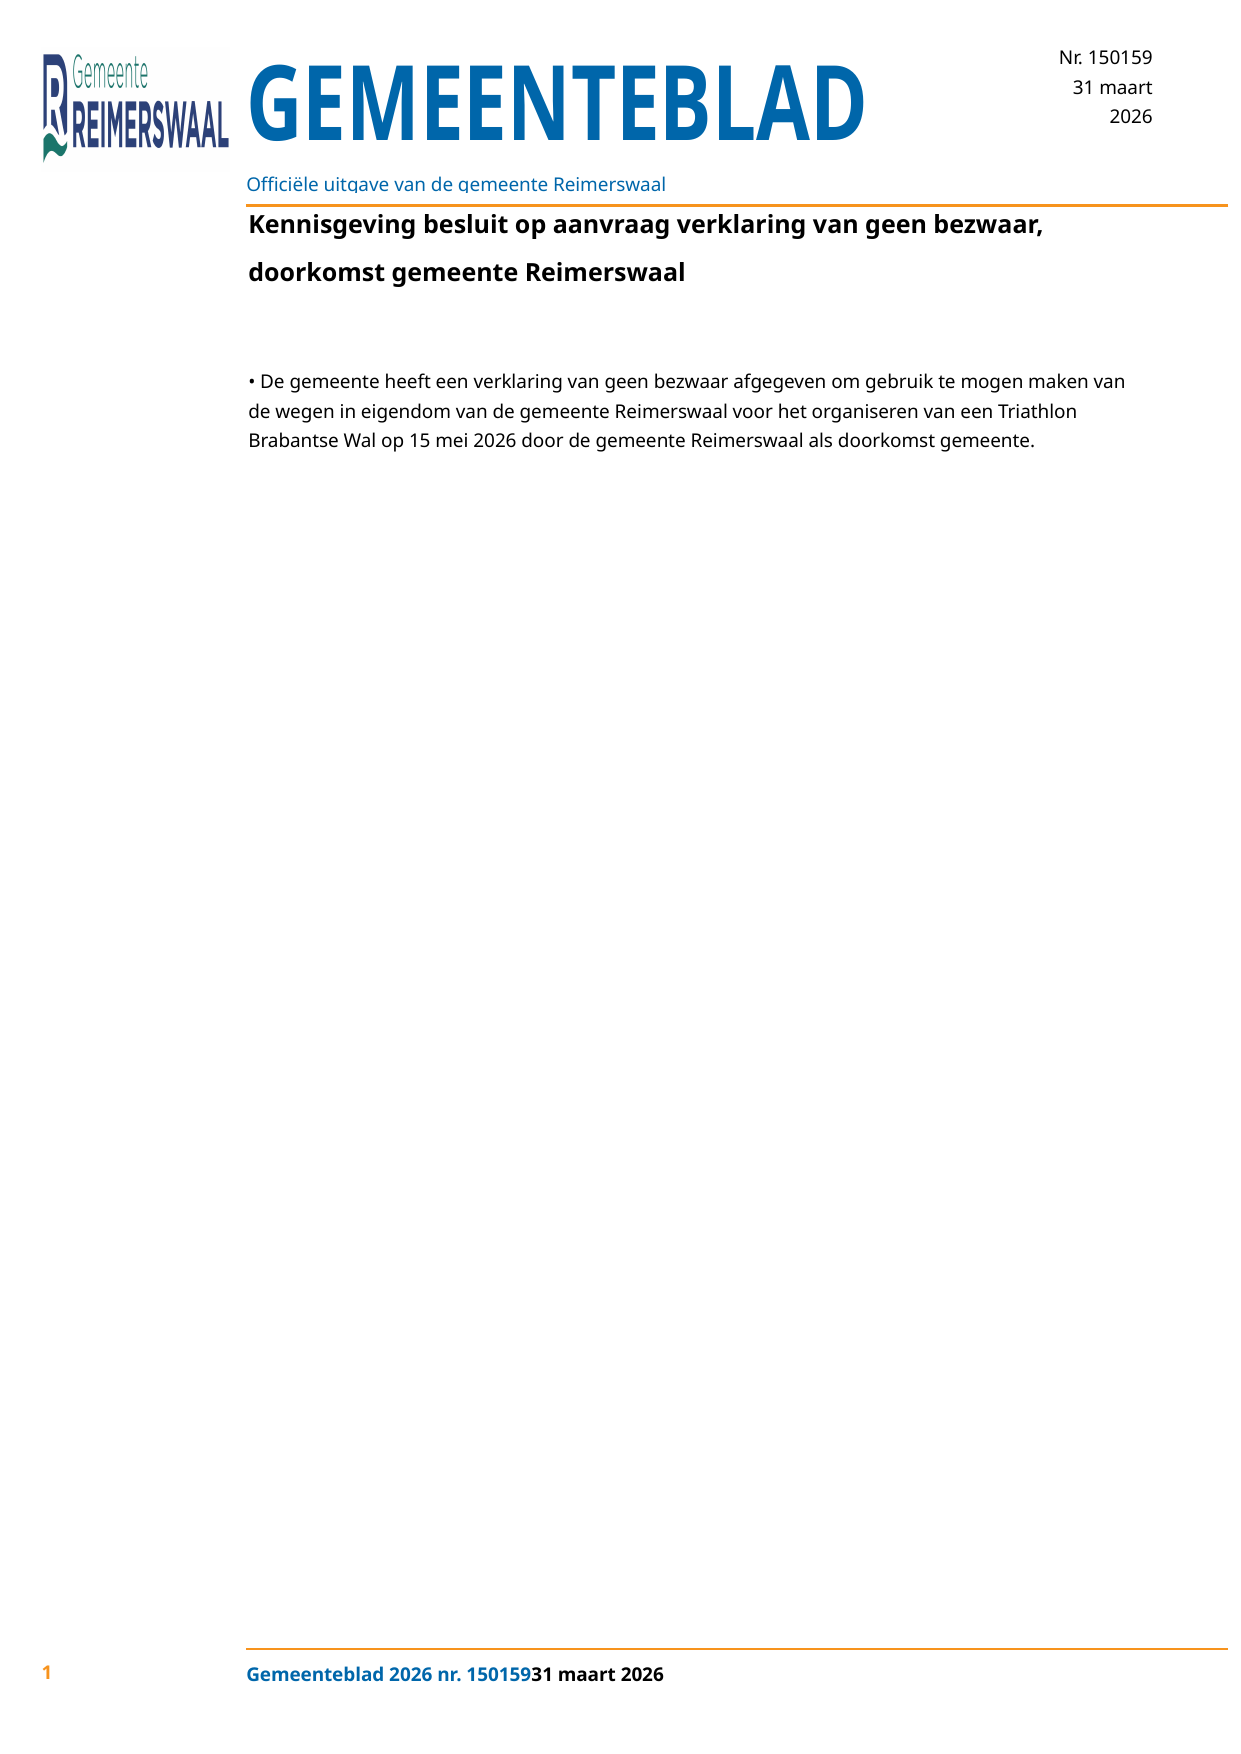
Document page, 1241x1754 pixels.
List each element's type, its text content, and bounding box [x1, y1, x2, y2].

picture [41, 47, 231, 172]
text Kennisgeving besluit op aanvraag verklaring van geen bezwaar, doorkomst gemeente Reimerswaal [248, 207, 1152, 288]
text • De gemeente heeft een verklaring van geen bezwaar afgegeven om gebruik te mogen maken van de wegen in eigendom van de gemeente Reimerswaal voor het organiseren van een Triathlon Brabantse Wal op 15 mei 2026 door de gemeente Reimerswaal als doorkomst gemeente. [248, 368, 1152, 453]
